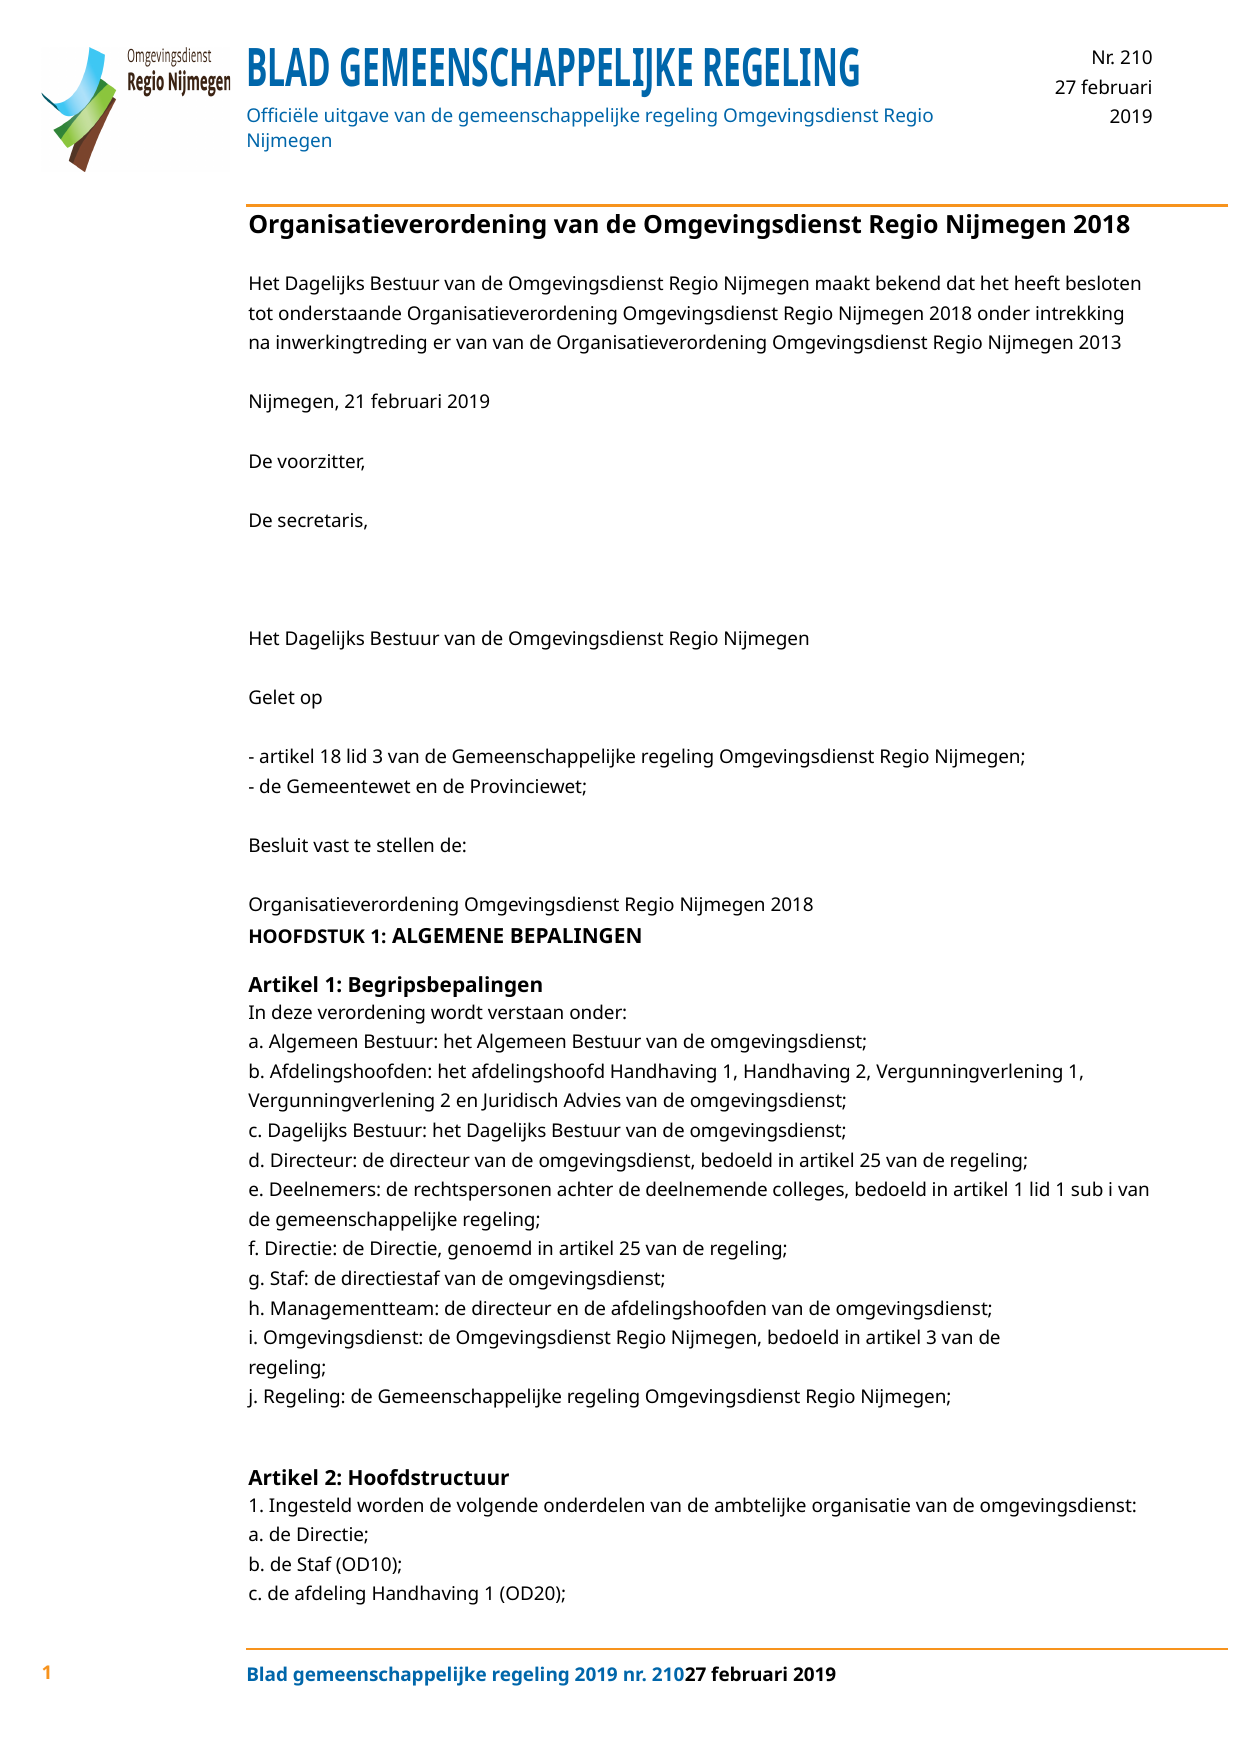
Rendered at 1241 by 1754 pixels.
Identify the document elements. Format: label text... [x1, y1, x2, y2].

text De voorzitter, [248, 448, 1152, 473]
text c. de afdeling Handhaving 1 (OD20); [248, 1581, 1152, 1606]
text i. Omgevingsdienst: de Omgevingsdienst Regio Nijmegen, bedoeld in artikel 3 van de [248, 1324, 1152, 1350]
text 1. Ingesteld worden de volgende onderdelen van de ambtelijke organisatie van de omgevingsdienst: [248, 1492, 1152, 1518]
text Organisatieverordening Omgevingsdienst Regio Nijmegen 2018 [248, 892, 1152, 917]
text e. Deelnemers: de rechtspersonen achter de deelnemende colleges, bedoeld in artikel 1 lid 1 sub i van de gemeenschappelijke regeling; [248, 1176, 1152, 1232]
text In deze verordening wordt verstaan onder: [248, 999, 1152, 1024]
text a. Algemeen Bestuur: het Algemeen Bestuur van de omgevingsdienst; [248, 1028, 1152, 1054]
text d. Directeur: de directeur van de omgevingsdienst, bedoeld in artikel 25 van de regeling; [248, 1147, 1152, 1172]
text Artikel 1: Begripsbepalingen [248, 970, 1152, 999]
text g. Staf: de directiestaf van de omgevingsdienst; [248, 1265, 1152, 1291]
text h. Managementteam: de directeur en de afdelingshoofden van de omgevingsdienst; [248, 1295, 1152, 1320]
text De secretaris, [248, 507, 1152, 533]
text f. Directie: de Directie, genoemd in artikel 25 van de regeling; [248, 1236, 1152, 1261]
text j. Regeling: de Gemeenschappelijke regeling Omgevingsdienst Regio Nijmegen; [248, 1383, 1152, 1409]
text b. de Staf (OD10); [248, 1551, 1152, 1577]
text Organisatieverordening van de Omgevingsdienst Regio Nijmegen 2018 [248, 207, 1152, 241]
text b. Afdelingshoofden: het afdelingshoofd Handhaving 1, Handhaving 2, Vergunningverlening 1, Vergunningverlening 2 en Juridisch Advies van de omgevingsdienst; [248, 1058, 1152, 1113]
text c. Dagelijks Bestuur: het Dagelijks Bestuur van de omgevingsdienst; [248, 1117, 1152, 1143]
text regeling; [248, 1354, 1152, 1379]
text - de Gemeentewet en de Provinciewet; [248, 773, 1152, 799]
text Artikel 2: Hoofdstructuur [248, 1463, 1152, 1492]
text Het Dagelijks Bestuur van de Omgevingsdienst Regio Nijmegen maakt bekend dat het heeft besloten tot onderstaande Organisatieverordening Omgevingsdienst Regio Nijmegen 2018 onder intrekking na inwerkingtreding er van van de Organisatieverordening Omgevingsdienst Regio Nijmegen 2013 [248, 270, 1152, 355]
text Gelet op [248, 684, 1152, 710]
text - artikel 18 lid 3 van de Gemeenschappelijke regeling Omgevingsdienst Regio Nijmegen; [248, 744, 1152, 769]
picture [41, 47, 231, 172]
text Het Dagelijks Bestuur van de Omgevingsdienst Regio Nijmegen [248, 625, 1152, 651]
text Besluit vast te stellen de: [248, 832, 1152, 858]
text a. de Directie; [248, 1521, 1152, 1547]
text HOOFDSTUK 1: ALGEMENE BEPALINGEN [248, 921, 1152, 949]
text Nijmegen, 21 februari 2019 [248, 389, 1152, 414]
